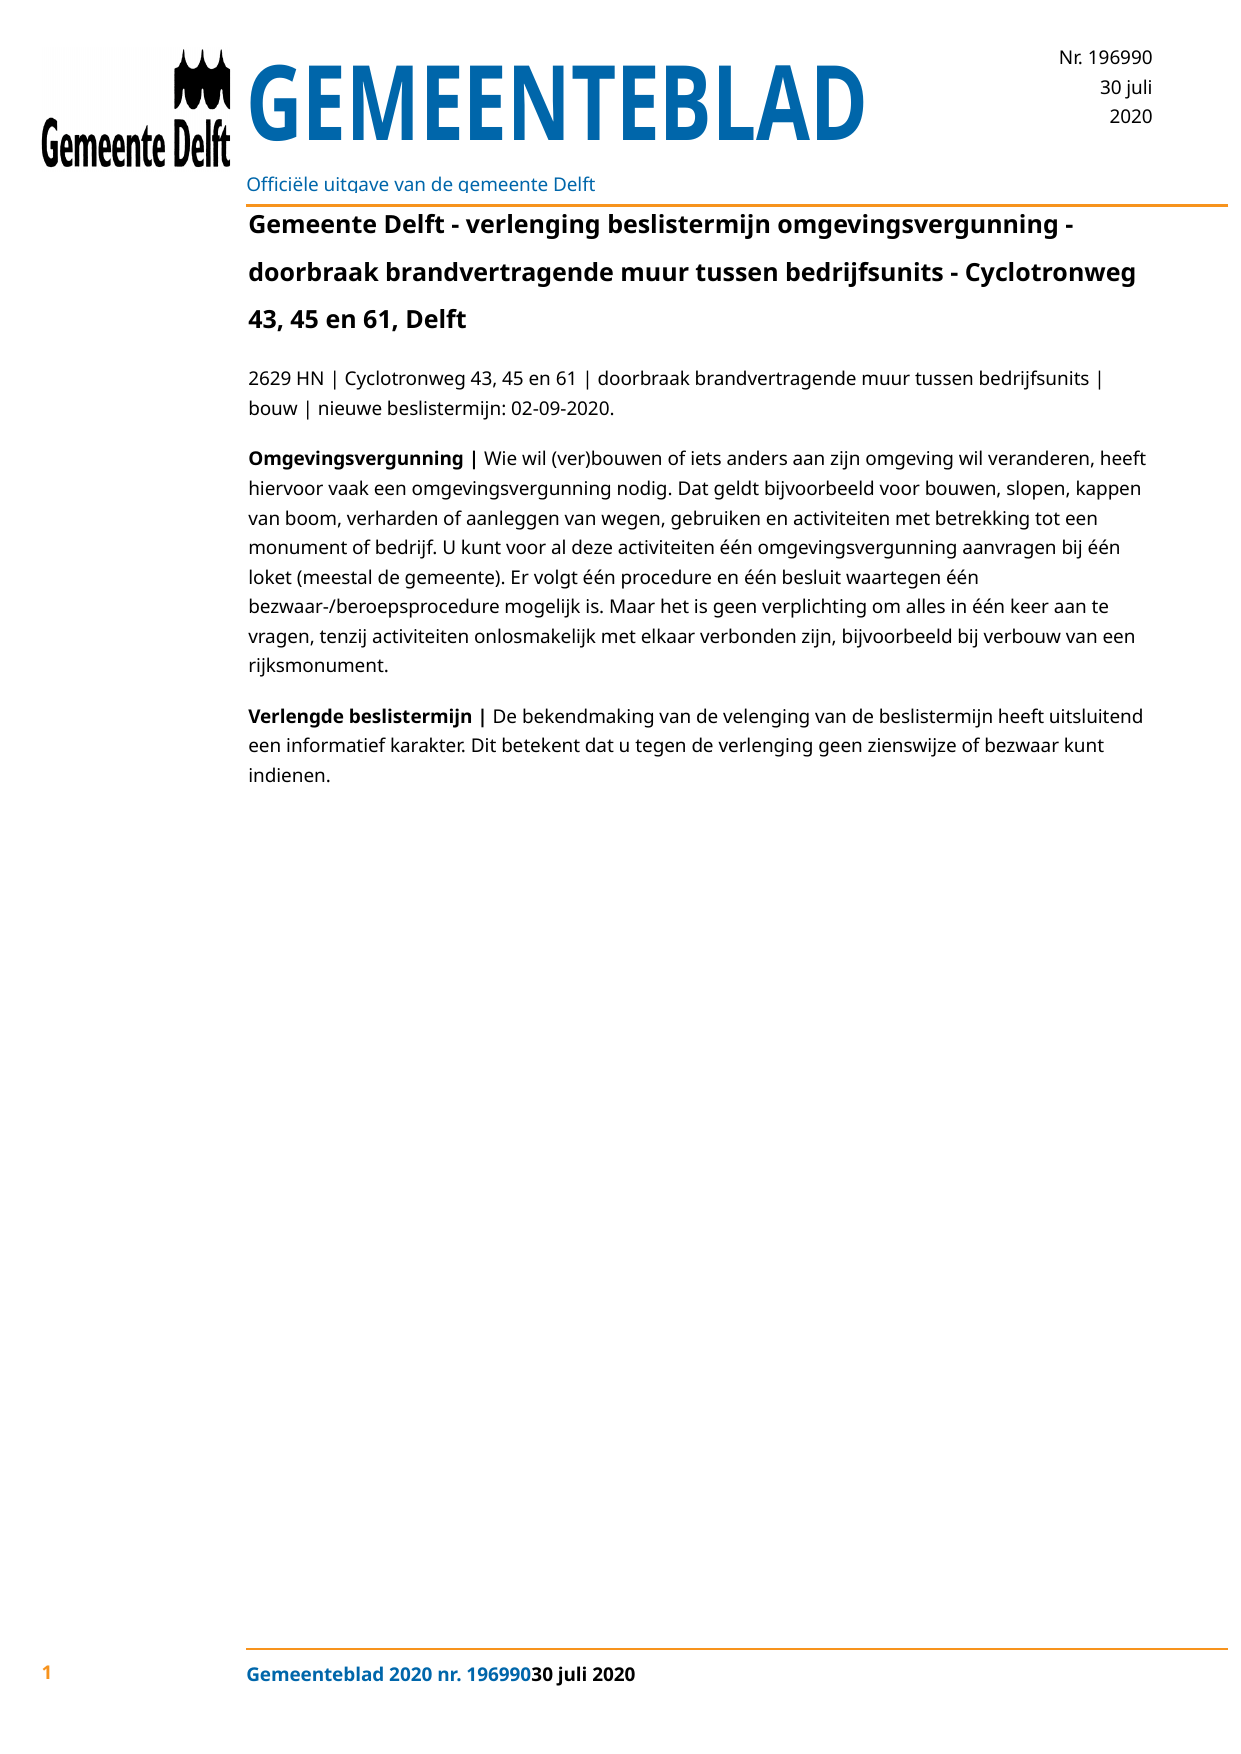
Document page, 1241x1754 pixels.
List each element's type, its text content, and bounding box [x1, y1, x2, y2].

text Verlengde beslistermijn | De bekendmaking van de velenging van de beslistermijn heeft uitsluitend een informatief karakter. Dit betekent dat u tegen de verlenging geen zienswijze of bezwaar kunt indienen. [248, 703, 1152, 788]
text Omgevingsvergunning | Wie wil (ver)bouwen of iets anders aan zijn omgeving wil veranderen, heeft hiervoor vaak een omgevingsvergunning nodig. Dat geldt bijvoorbeeld voor bouwen, slopen, kappen van boom, verharden of aanleggen van wegen, gebruiken en activiteiten met betrekking tot een monument of bedrijf. U kunt voor al deze activiteiten één omgevingsvergunning aanvragen bij één loket (meestal de gemeente). Er volgt één procedure en één besluit waartegen één bezwaar-/beroepsprocedure mogelijk is. Maar het is geen verplichting om alles in één keer aan te vragen, tenzij activiteiten onlosmakelijk met elkaar verbonden zijn, bijvoorbeeld bij verbouw van een rijksmonument. [248, 446, 1152, 678]
text 2629 HN | Cyclotronweg 43, 45 en 61 | doorbraak brandvertragende muur tussen bedrijfsunits | bouw | nieuwe beslistermijn: 02-09-2020. [248, 366, 1152, 421]
text Gemeente Delft - verlenging beslistermijn omgevingsvergunning - doorbraak brandvertragende muur tussen bedrijfsunits - Cyclotronweg 43, 45 en 61, Delft [248, 207, 1152, 336]
picture [41, 47, 231, 172]
